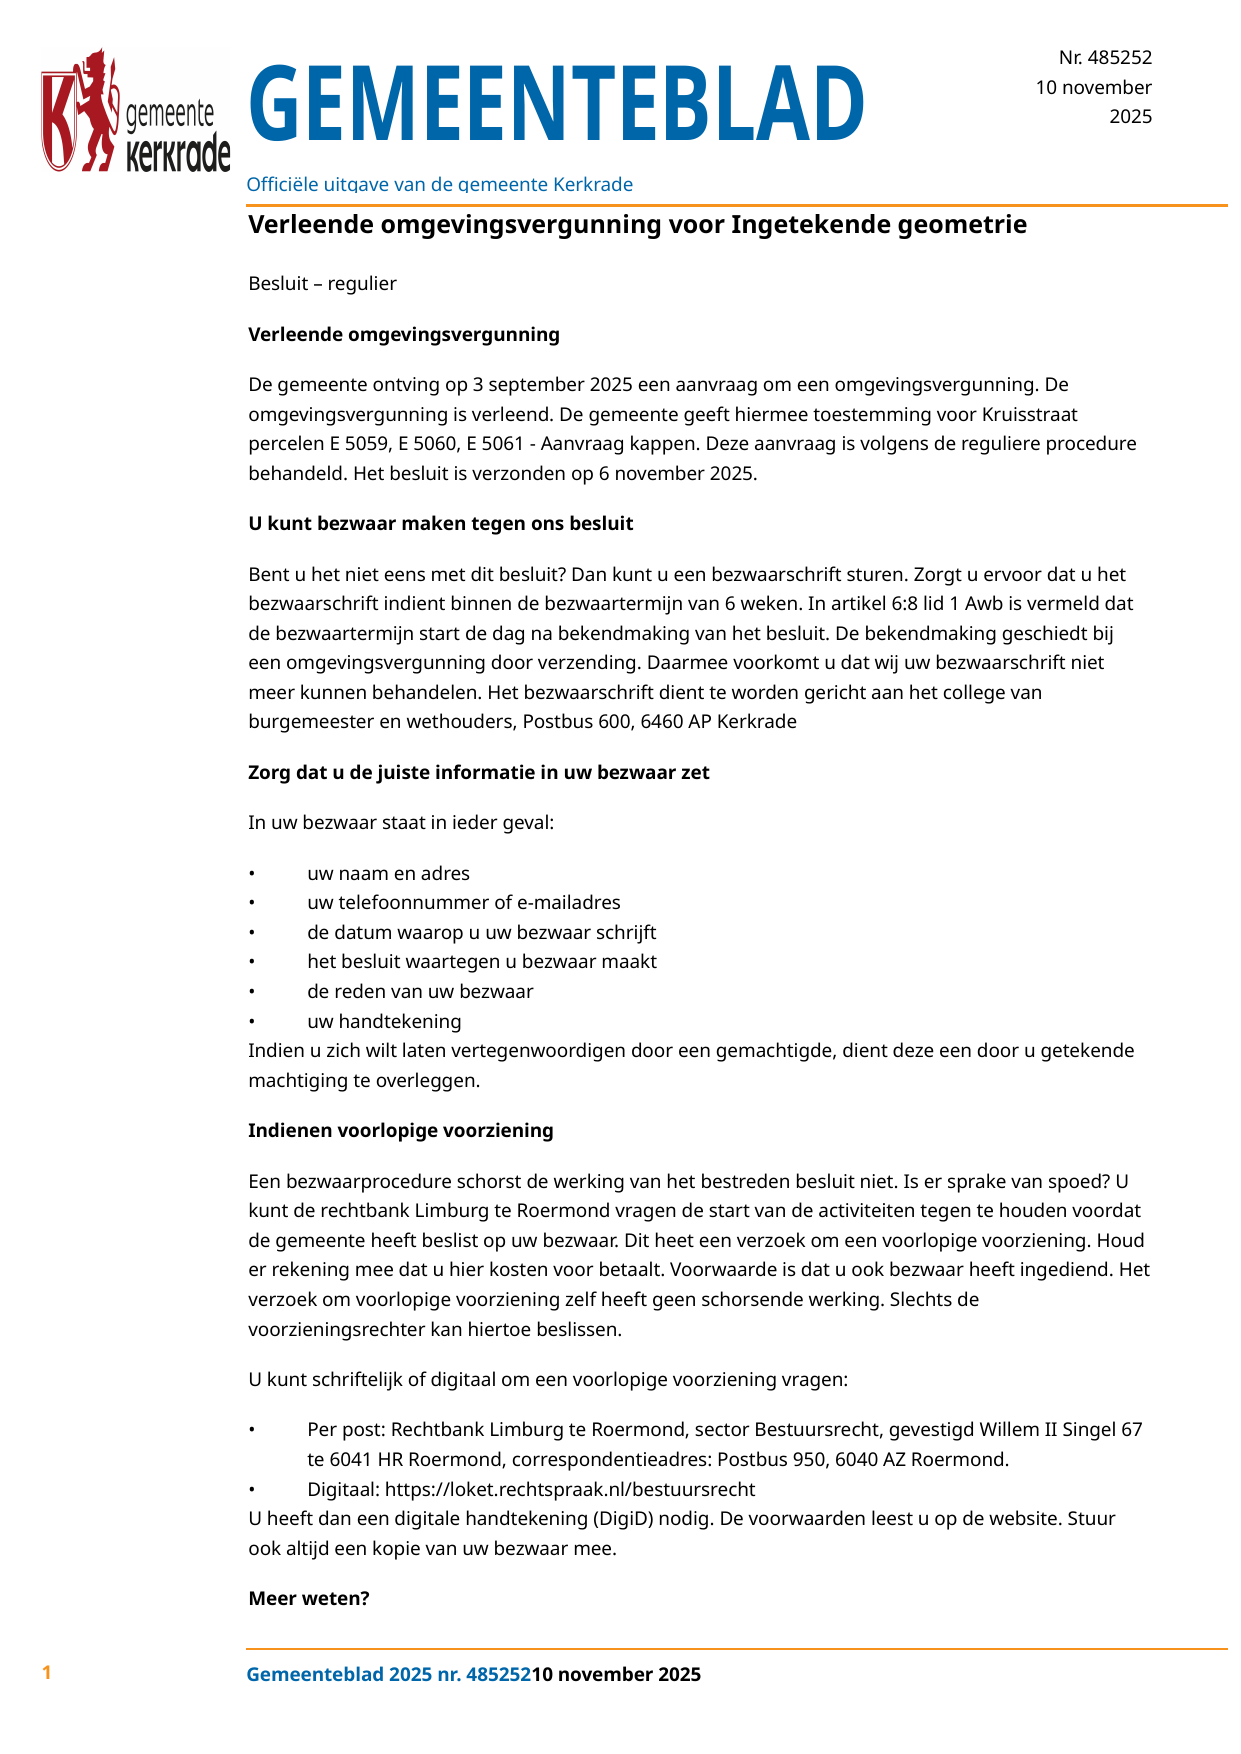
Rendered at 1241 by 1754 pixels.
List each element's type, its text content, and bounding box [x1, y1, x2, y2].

text Verleende omgevingsvergunning [248, 321, 1152, 346]
text U kunt bezwaar maken tegen ons besluit [248, 510, 1152, 536]
text Een bezwaarprocedure schorst de werking van het bestreden besluit niet. Is er sprake van spoed? U kunt de rechtbank Limburg te Roermond vragen de start van de activiteiten tegen te houden voordat de gemeente heeft beslist op uw bezwaar. Dit heet een verzoek om een voorlopige voorziening. Houd er rekening mee dat u hier kosten voor betaalt. Voorwaarde is dat u ook bezwaar heeft ingediend. Het verzoek om voorlopige voorziening zelf heeft geen schorsende werking. Slechts de voorzieningsrechter kan hiertoe beslissen. [248, 1168, 1152, 1341]
text Meer weten? [248, 1585, 1152, 1611]
text Indien u zich wilt laten vertegenwoordigen door een gemachtigde, dient deze een door u getekende machtiging te overleggen. [248, 1037, 1152, 1093]
list de reden van uw bezwaar [248, 978, 1152, 1004]
list Per post: Rechtbank Limburg te Roermond, sector Bestuursrecht, gevestigd Willem II Singel 67 te 6041 HR Roermond, correspondentieadres: Postbus 950, 6040 AZ Roermond. [248, 1417, 1152, 1472]
text Bent u het niet eens met dit besluit? Dan kunt u een bezwaarschrift sturen. Zorgt u ervoor dat u het bezwaarschrift indient binnen de bezwaartermijn van 6 weken. In artikel 6:8 lid 1 Awb is vermeld dat de bezwaartermijn start de dag na bekendmaking van het besluit. De bekendmaking geschiedt bij een omgevingsvergunning door verzending. Daarmee voorkomt u dat wij uw bezwaarschrift niet meer kunnen behandelen. Het bezwaarschrift dient te worden gericht aan het college van burgemeester en wethouders, Postbus 600, 6460 AP Kerkrade [248, 561, 1152, 734]
list het besluit waartegen u bezwaar maakt [248, 949, 1152, 974]
text De gemeente ontving op 3 september 2025 een aanvraag om een omgevingsvergunning. De omgevingsvergunning is verleend. De gemeente geeft hiermee toestemming voor Kruisstraat percelen E 5059, E 5060, E 5061 - Aanvraag kappen. Deze aanvraag is volgens de reguliere procedure behandeld. Het besluit is verzonden op 6 november 2025. [248, 371, 1152, 486]
list uw naam en adres [248, 860, 1152, 886]
text U kunt schriftelijk of digitaal om een voorlopige voorziening vragen: [248, 1366, 1152, 1392]
list uw handtekening [248, 1008, 1152, 1033]
text In uw bezwaar staat in ieder geval: [248, 809, 1152, 835]
list de datum waarop u uw bezwaar schrijft [248, 919, 1152, 945]
text U heeft dan een digitale handtekening (DigiD) nodig. De voorwaarden leest u op de website. Stuur ook altijd een kopie van uw bezwaar mee. [248, 1505, 1152, 1561]
list uw telefoonnummer of e-mailadres [248, 889, 1152, 915]
text Besluit – regulier [248, 270, 1152, 296]
text Verleende omgevingsvergunning voor Ingetekende geometrie [248, 207, 1152, 241]
picture [41, 47, 231, 172]
text Indienen voorlopige voorziening [248, 1117, 1152, 1143]
list Digitaal: https://loket.rechtspraak.nl/bestuursrecht [248, 1476, 1152, 1501]
text Zorg dat u de juiste informatie in uw bezwaar zet [248, 759, 1152, 785]
